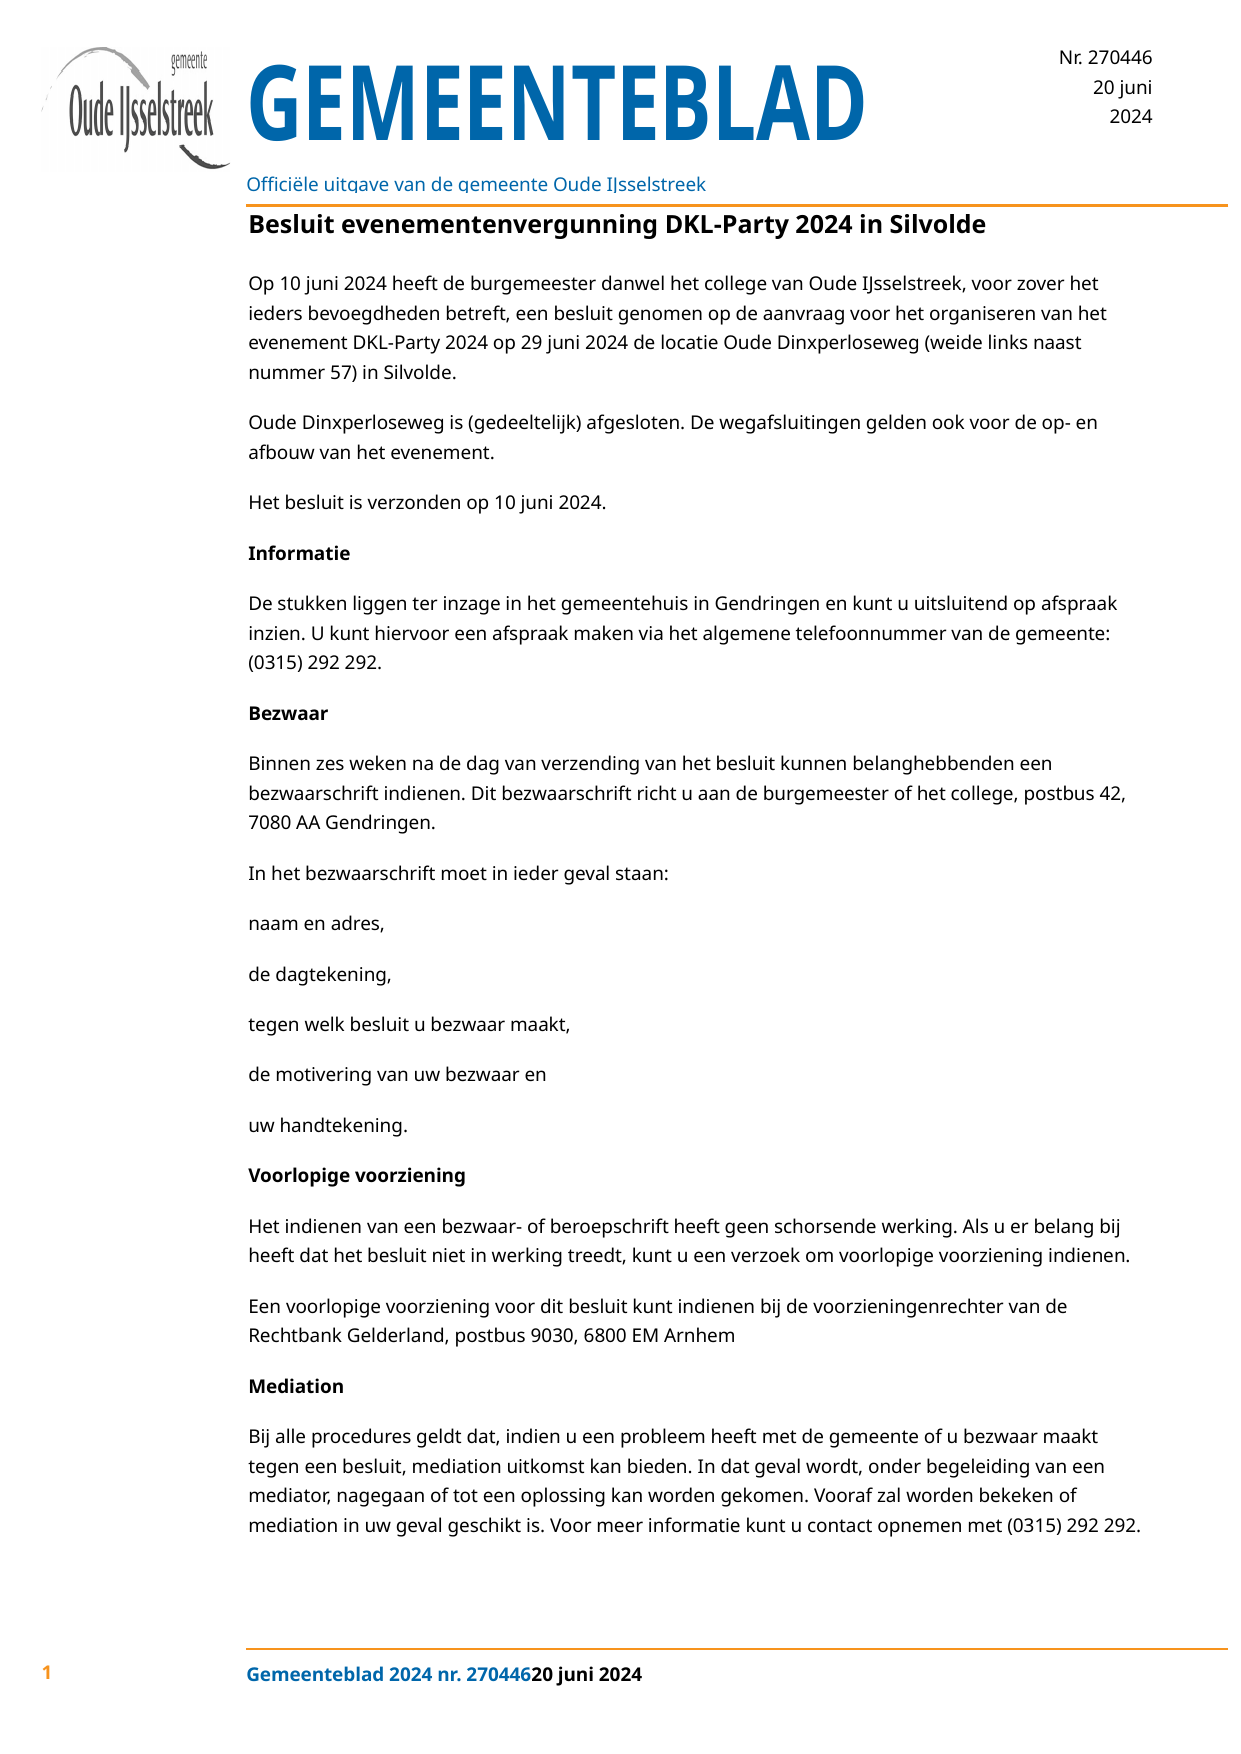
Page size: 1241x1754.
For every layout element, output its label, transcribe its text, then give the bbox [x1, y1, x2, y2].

text tegen welk besluit u bezwaar maakt, [248, 1011, 1152, 1037]
text Een voorlopige voorziening voor dit besluit kunt indienen bij de voorzieningenrechter van de Rechtbank Gelderland, postbus 9030, 6800 EM Arnhem [248, 1293, 1152, 1348]
text De stukken liggen ter inzage in het gemeentehuis in Gendringen en kunt u uitsluitend op afspraak inzien. U kunt hiervoor een afspraak maken via het algemene telefoonnummer van de gemeente: (0315) 292 292. [248, 590, 1152, 675]
picture [41, 47, 231, 172]
text Het indienen van een bezwaar- of beroepschrift heeft geen schorsende werking. Als u er belang bij heeft dat het besluit niet in werking treedt, kunt u een verzoek om voorlopige voorziening indienen. [248, 1213, 1152, 1268]
text uw handtekening. [248, 1112, 1152, 1138]
text Het besluit is verzonden op 10 juni 2024. [248, 489, 1152, 515]
text In het bezwaarschrift moet in ieder geval staan: [248, 860, 1152, 886]
text Besluit evenementenvergunning DKL-Party 2024 in Silvolde [248, 207, 1152, 241]
text Mediation [248, 1373, 1152, 1398]
text naam en adres, [248, 910, 1152, 936]
text Bij alle procedures geldt dat, indien u een probleem heeft met de gemeente of u bezwaar maakt tegen een besluit, mediation uitkomst kan bieden. In dat geval wordt, onder begeleiding van een mediator, nagegaan of tot een oplossing kan worden gekomen. Vooraf zal worden bekeken of mediation in uw geval geschikt is. Voor meer informatie kunt u contact opnemen met (0315) 292 292. [248, 1423, 1152, 1538]
text de motivering van uw bezwaar en [248, 1062, 1152, 1087]
text Op 10 juni 2024 heeft de burgemeester danwel het college van Oude IJsselstreek, voor zover het ieders bevoegdheden betreft, een besluit genomen op de aanvraag voor het organiseren van het evenement DKL-Party 2024 op 29 juni 2024 de locatie Oude Dinxperloseweg (weide links naast nummer 57) in Silvolde. [248, 270, 1152, 385]
text de dagtekening, [248, 961, 1152, 986]
text Voorlopige voorziening [248, 1162, 1152, 1188]
text Oude Dinxperloseweg is (gedeeltelijk) afgesloten. De wegafsluitingen gelden ook voor de op- en afbouw van het evenement. [248, 409, 1152, 465]
text Informatie [248, 540, 1152, 566]
text Bezwaar [248, 700, 1152, 726]
text Binnen zes weken na de dag van verzending van het besluit kunnen belanghebbenden een bezwaarschrift indienen. Dit bezwaarschrift richt u aan de burgemeester of het college, postbus 42, 7080 AA Gendringen. [248, 750, 1152, 835]
